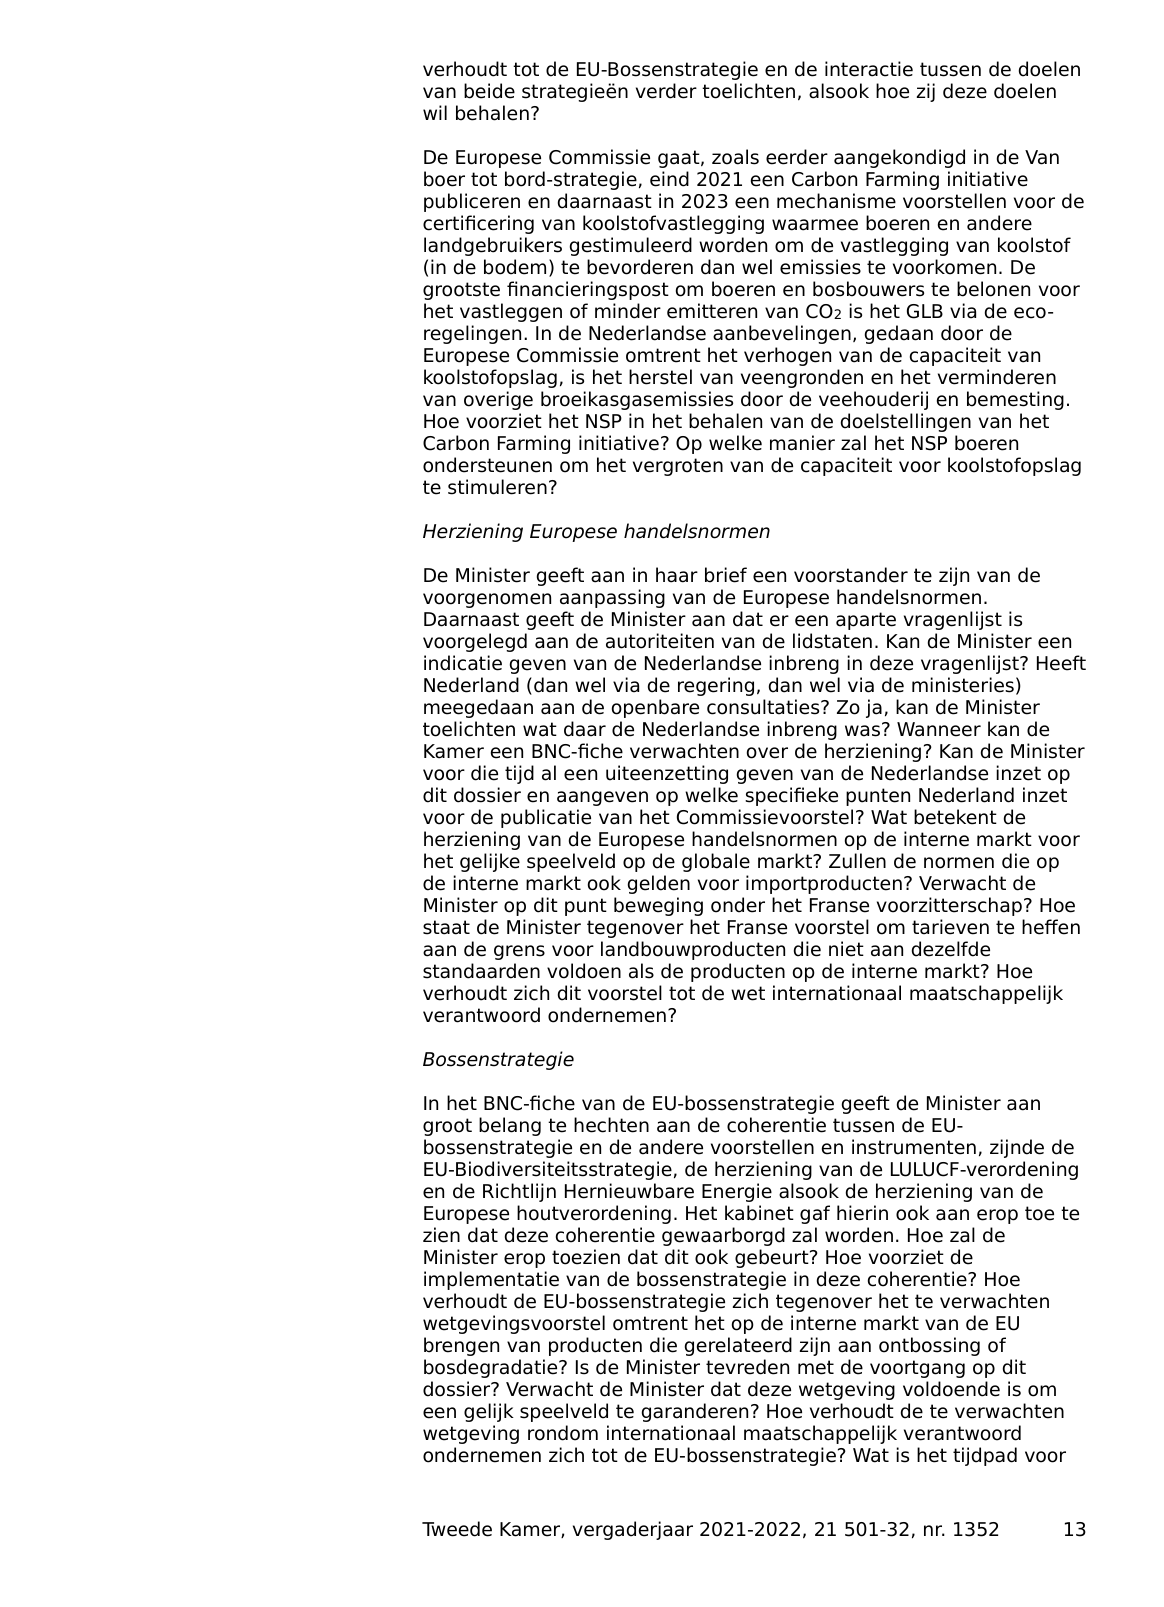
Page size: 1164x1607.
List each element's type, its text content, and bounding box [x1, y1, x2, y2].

subtitle Herziening Europese handelsnormen [422, 521, 1087, 543]
text De Europese Commissie gaat, zoals eerder aangekondigd in de Van boer tot bord-strategie, eind 2021 een Carbon Farming initiative publiceren en daarnaast in 2023 een mechanisme voorstellen voor de certificering van koolstofvastlegging waarmee boeren en andere landgebruikers gestimuleerd worden om de vastlegging van koolstof (in de bodem) te bevorderen dan wel emissies te voorkomen. De grootste financieringspost om boeren en bosbouwers te belonen voor het vastleggen of minder emitteren van CO2 is het GLB via de eco-regelingen. In de Nederlandse aanbevelingen, gedaan door de Europese Commissie omtrent het verhogen van de capaciteit van koolstofopslag, is het herstel van veengronden en het verminderen van overige broeikasgasemissies door de veehouderij en bemesting. Hoe voorziet het NSP in het behalen van de doelstellingen van het Carbon Farming initiative? Op welke manier zal het NSP boeren ondersteunen om het vergroten van de capaciteit voor koolstofopslag te stimuleren? [422, 147, 1087, 499]
text verhoudt tot de EU-Bossenstrategie en de interactie tussen de doelen van beide strategieën verder toelichten, alsook hoe zij deze doelen wil behalen? [422, 59, 1087, 125]
text In het BNC-fiche van de EU-bossenstrategie geeft de Minister aan groot belang te hechten aan de coherentie tussen de EU-bossenstrategie en de andere voorstellen en instrumenten, zijnde de EU-Biodiversiteitsstrategie, de herziening van de LULUCF-verordening en de Richtlijn Hernieuwbare Energie alsook de herziening van de Europese houtverordening. Het kabinet gaf hierin ook aan erop toe te zien dat deze coherentie gewaarborgd zal worden. Hoe zal de Minister erop toezien dat dit ook gebeurt? Hoe voorziet de implementatie van de bossenstrategie in deze coherentie? Hoe verhoudt de EU-bossenstrategie zich tegenover het te verwachten wetgevingsvoorstel omtrent het op de interne markt van de EU brengen van producten die gerelateerd zijn aan ontbossing of bosdegradatie? Is de Minister tevreden met de voortgang op dit dossier? Verwacht de Minister dat deze wetgeving voldoende is om een gelijk speelveld te garanderen? Hoe verhoudt de te verwachten wetgeving rondom internationaal maatschappelijk verantwoord ondernemen zich tot de EU-bossenstrategie? Wat is het tijdpad voor [422, 1093, 1087, 1467]
text De Minister geeft aan in haar brief een voorstander te zijn van de voorgenomen aanpassing van de Europese handelsnormen. Daarnaast geeft de Minister aan dat er een aparte vragenlijst is voorgelegd aan de autoriteiten van de lidstaten. Kan de Minister een indicatie geven van de Nederlandse inbreng in deze vragenlijst? Heeft Nederland (dan wel via de regering, dan wel via de ministeries) meegedaan aan de openbare consultaties? Zo ja, kan de Minister toelichten wat daar de Nederlandse inbreng was? Wanneer kan de Kamer een BNC-fiche verwachten over de herziening? Kan de Minister voor die tijd al een uiteenzetting geven van de Nederlandse inzet op dit dossier en aangeven op welke specifieke punten Nederland inzet voor de publicatie van het Commissievoorstel? Wat betekent de herziening van de Europese handelsnormen op de interne markt voor het gelijke speelveld op de globale markt? Zullen de normen die op de interne markt ook gelden voor importproducten? Verwacht de Minister op dit punt beweging onder het Franse voorzitterschap? Hoe staat de Minister tegenover het Franse voorstel om tarieven te heffen aan de grens voor landbouwproducten die niet aan dezelfde standaarden voldoen als de producten op de interne markt? Hoe verhoudt zich dit voorstel tot de wet internationaal maatschappelijk verantwoord ondernemen? [422, 565, 1087, 1027]
subtitle Bossenstrategie [422, 1049, 1087, 1071]
